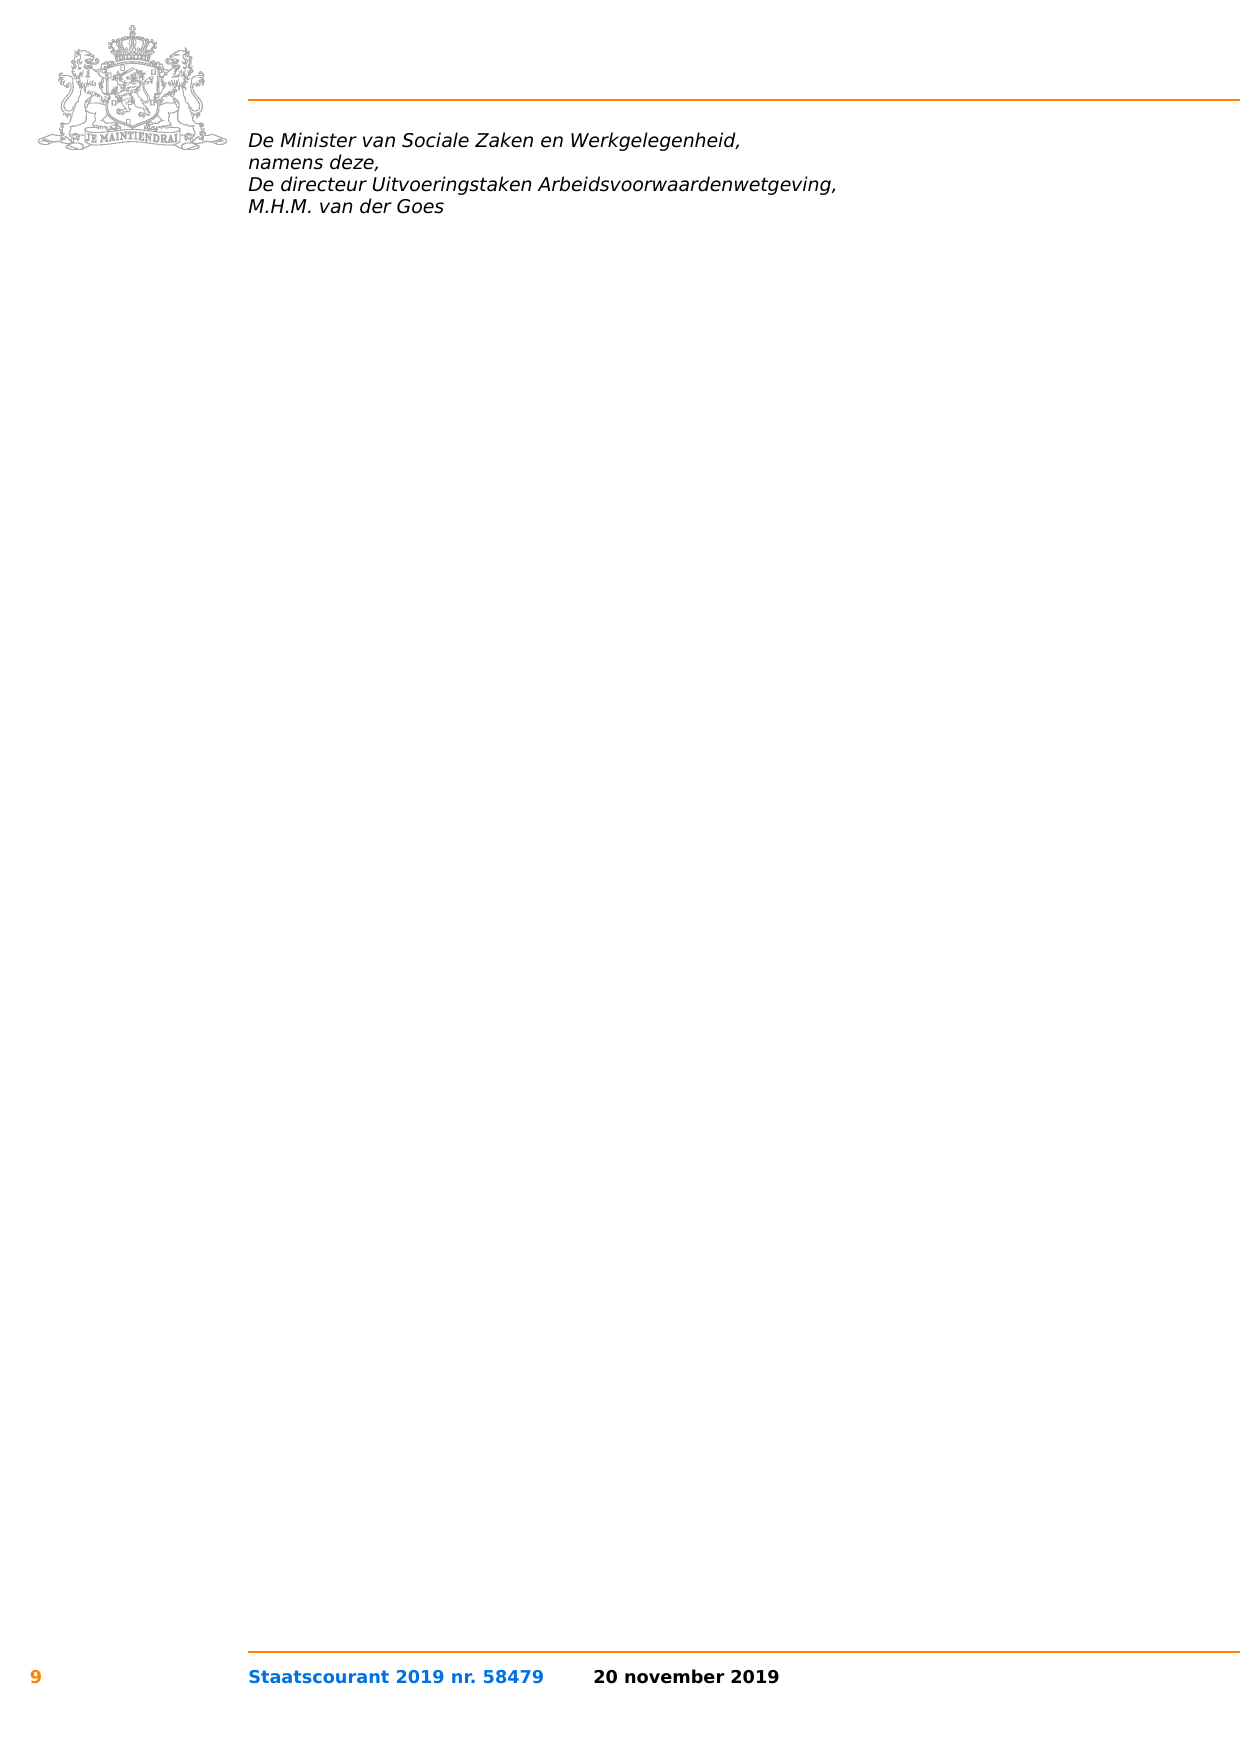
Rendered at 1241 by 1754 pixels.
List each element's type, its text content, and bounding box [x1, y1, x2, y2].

text De Minister van Sociale Zaken en Werkgelegenheid, namens deze, De directeur Uitvoeringstaken Arbeidsvoorwaardenwetgeving, M.H.M. van der Goes [248, 130, 1163, 218]
picture [38, 25, 227, 150]
